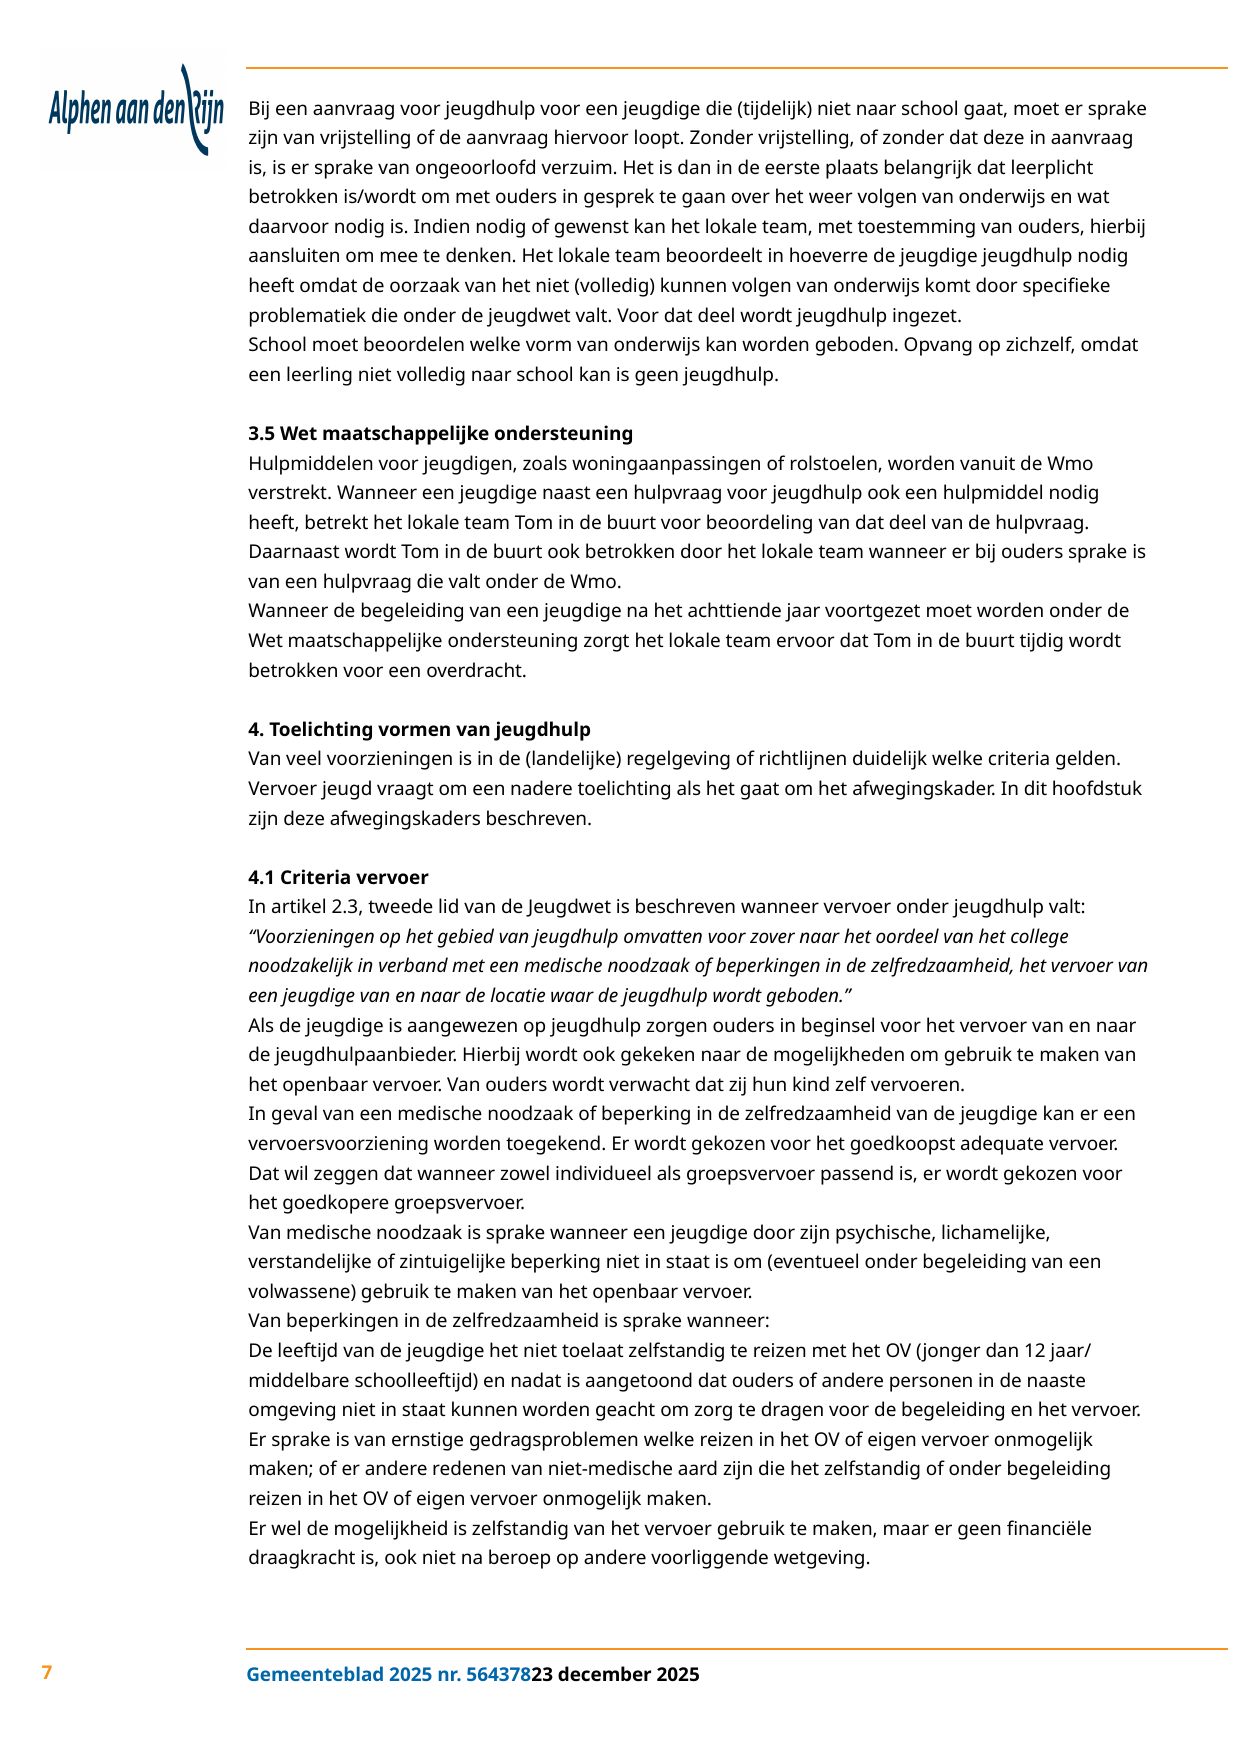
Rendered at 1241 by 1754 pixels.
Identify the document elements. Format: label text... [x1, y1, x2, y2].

text In geval van een medische noodzaak of beperking in de zelfredzaamheid van de jeugdige kan er een vervoersvoorziening worden toegekend. Er wordt gekozen voor het goedkoopst adequate vervoer. Dat wil zeggen dat wanneer zowel individueel als groepsvervoer passend is, er wordt gekozen voor het goedkopere groepsvervoer. [248, 1101, 1152, 1215]
text Van veel voorzieningen is in de (landelijke) regelgeving of richtlijnen duidelijk welke criteria gelden. Vervoer jeugd vraagt om een nadere toelichting als het gaat om het afwegingskader. In dit hoofdstuk zijn deze afwegingskaders beschreven. [248, 746, 1152, 831]
text Bij een aanvraag voor jeugdhulp voor een jeugdige die (tijdelijk) niet naar school gaat, moet er sprake zijn van vrijstelling of de aanvraag hiervoor loopt. Zonder vrijstelling, of zonder dat deze in aanvraag is, is er sprake van ongeoorloofd verzuim. Het is dan in de eerste plaats belangrijk dat leerplicht betrokken is/wordt om met ouders in gesprek te gaan over het weer volgen van onderwijs en wat daarvoor nodig is. Indien nodig of gewenst kan het lokale team, met toestemming van ouders, hierbij aansluiten om mee te denken. Het lokale team beoordeelt in hoeverre de jeugdige jeugdhulp nodig heeft omdat de oorzaak van het niet (volledig) kunnen volgen van onderwijs komt door specifieke problematiek die onder de jeugdwet valt. Voor dat deel wordt jeugdhulp ingezet. [248, 95, 1152, 328]
picture [41, 47, 231, 172]
text Er wel de mogelijkheid is zelfstandig van het vervoer gebruik te maken, maar er geen financiële draagkracht is, ook niet na beroep op andere voorliggende wetgeving. [248, 1515, 1152, 1570]
text Van beperkingen in de zelfredzaamheid is sprake wanneer: [248, 1308, 1152, 1333]
text “Voorzieningen op het gebied van jeugdhulp omvatten voor zover naar het oordeel van het college noodzakelijk in verband met een medische noodzaak of beperkingen in de zelfredzaamheid, het vervoer van een jeugdige van en naar de locatie waar de jeugdhulp wordt geboden.” [248, 923, 1152, 1008]
text 4.1 Criteria vervoer [248, 864, 1152, 890]
text In artikel 2.3, tweede lid van de Jeugdwet is beschreven wanneer vervoer onder jeugdhulp valt: [248, 893, 1152, 919]
text De leeftijd van de jeugdige het niet toelaat zelfstandig te reizen met het OV (jonger dan 12 jaar/ middelbare schoolleeftijd) en nadat is aangetoond dat ouders of andere personen in de naaste omgeving niet in staat kunnen worden geacht om zorg te dragen voor de begeleiding en het vervoer. [248, 1337, 1152, 1422]
text Wanneer de begeleiding van een jeugdige na het achttiende jaar voortgezet moet worden onder de Wet maatschappelijke ondersteuning zorgt het lokale team ervoor dat Tom in de buurt tijdig wordt betrokken voor een overdracht. [248, 598, 1152, 683]
text 3.5 Wet maatschappelijke ondersteuning [248, 420, 1152, 446]
text Hulpmiddelen voor jeugdigen, zoals woningaanpassingen of rolstoelen, worden vanuit de Wmo verstrekt. Wanneer een jeugdige naast een hulpvraag voor jeugdhulp ook een hulpmiddel nodig heeft, betrekt het lokale team Tom in de buurt voor beoordeling van dat deel van de hulpvraag. [248, 450, 1152, 535]
text Daarnaast wordt Tom in de buurt ook betrokken door het lokale team wanneer er bij ouders sprake is van een hulpvraag die valt onder de Wmo. [248, 538, 1152, 594]
text Er sprake is van ernstige gedragsproblemen welke reizen in het OV of eigen vervoer onmogelijk maken; of er andere redenen van niet-medische aard zijn die het zelfstandig of onder begeleiding reizen in het OV of eigen vervoer onmogelijk maken. [248, 1426, 1152, 1511]
text 4. Toelichting vormen van jeugdhulp [248, 716, 1152, 742]
text Van medische noodzaak is sprake wanneer een jeugdige door zijn psychische, lichamelijke, verstandelijke of zintuigelijke beperking niet in staat is om (eventueel onder begeleiding van een volwassene) gebruik te maken van het openbaar vervoer. [248, 1219, 1152, 1304]
text School moet beoordelen welke vorm van onderwijs kan worden geboden. Opvang op zichzelf, omdat een leerling niet volledig naar school kan is geen jeugdhulp. [248, 331, 1152, 387]
text Als de jeugdige is aangewezen op jeugdhulp zorgen ouders in beginsel voor het vervoer van en naar de jeugdhulpaanbieder. Hierbij wordt ook gekeken naar de mogelijkheden om gebruik te maken van het openbaar vervoer. Van ouders wordt verwacht dat zij hun kind zelf vervoeren. [248, 1012, 1152, 1097]
